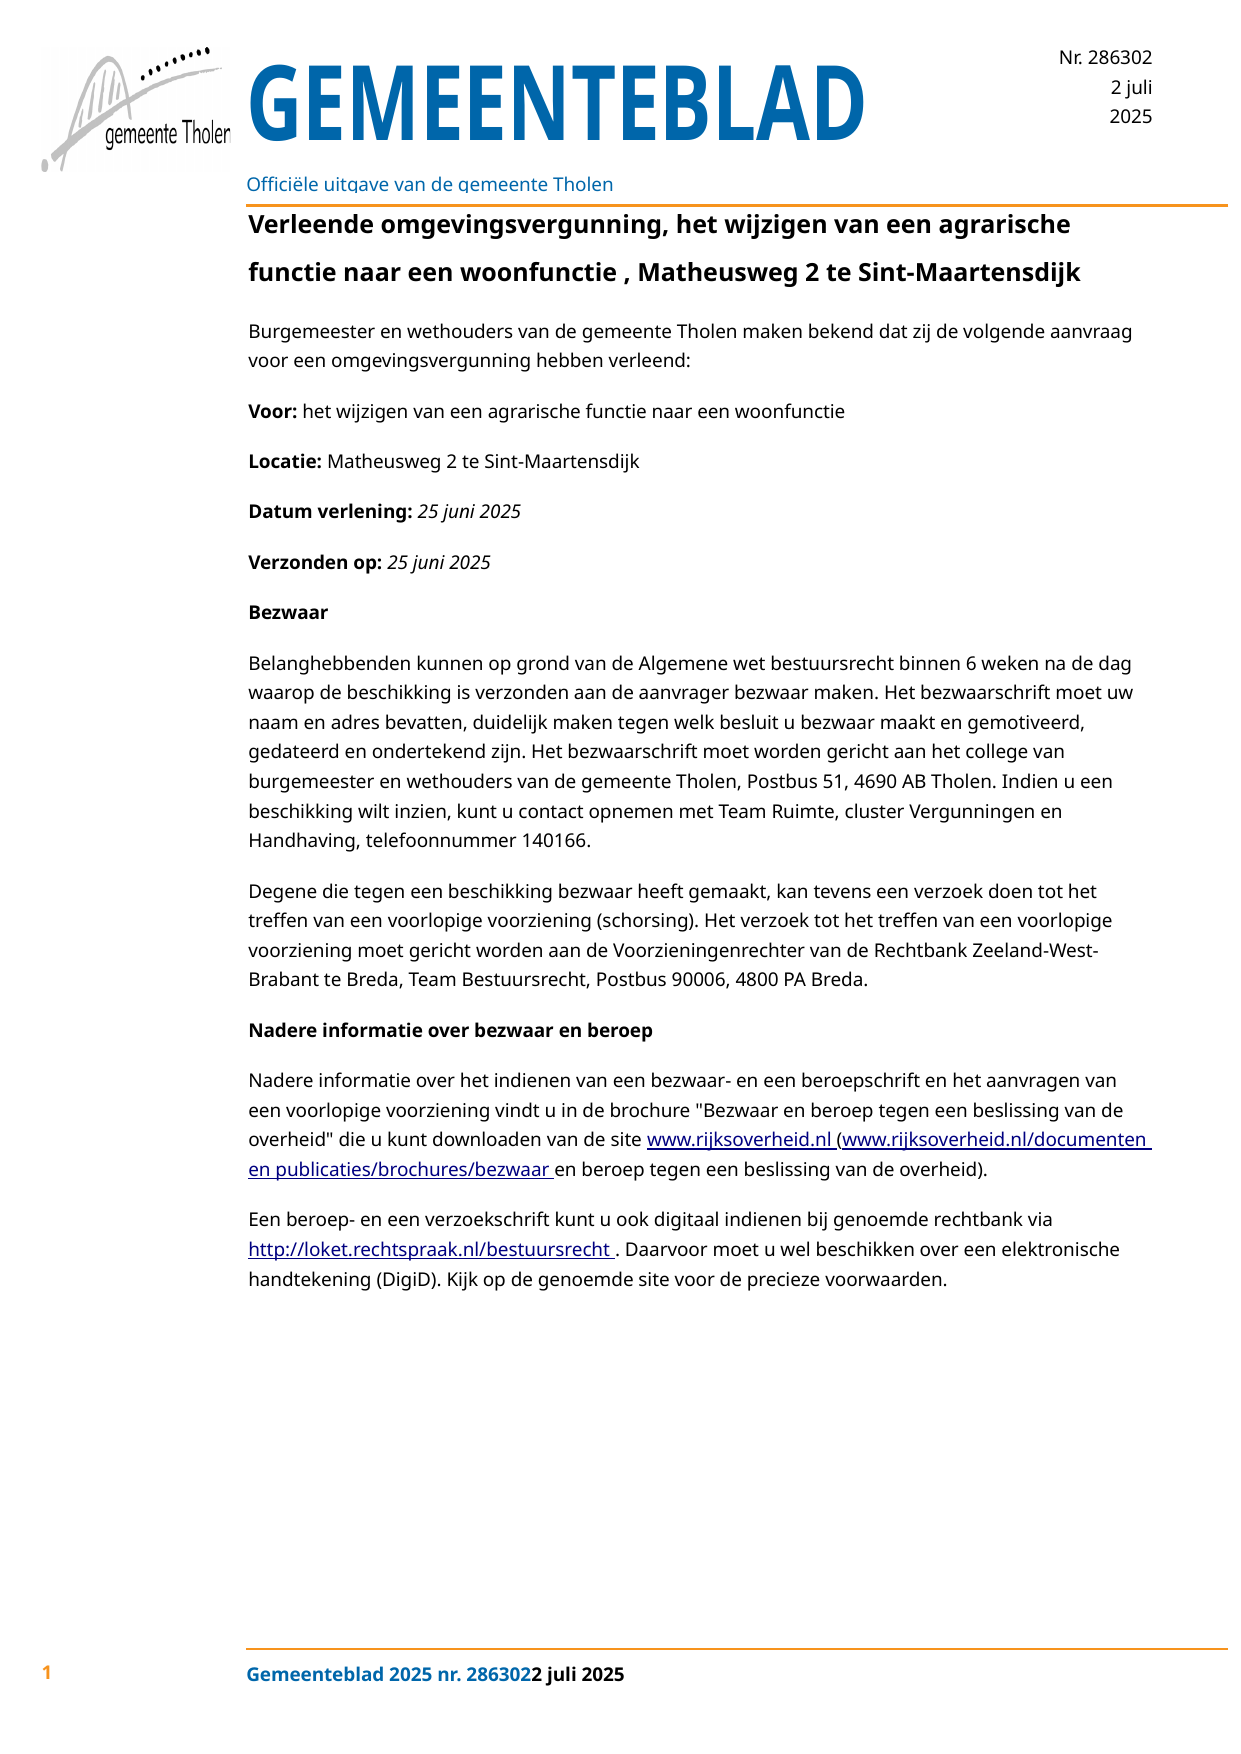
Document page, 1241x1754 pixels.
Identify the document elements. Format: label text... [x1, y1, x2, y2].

text Burgemeester en wethouders van de gemeente Tholen maken bekend dat zij de volgende aanvraag voor een omgevingsvergunning hebben verleend: [248, 318, 1152, 373]
text Nadere informatie over het indienen van een bezwaar- en een beroepschrift en het aanvragen van een voorlopige voorziening vindt u in de brochure "Bezwaar en beroep tegen een beslissing van de overheid" die u kunt downloaden van de site www.rijksoverheid.nl (www.rijksoverheid.nl/documenten en publicaties/brochures/bezwaar en beroep tegen een beslissing van de overheid). [248, 1067, 1152, 1182]
text Belanghebbenden kunnen op grond van de Algemene wet bestuursrecht binnen 6 weken na de dag waarop de beschikking is verzonden aan de aanvrager bezwaar maken. Het bezwaarschrift moet uw naam en adres bevatten, duidelijk maken tegen welk besluit u bezwaar maakt en gemotiveerd, gedateerd en ondertekend zijn. Het bezwaarschrift moet worden gericht aan het college van burgemeester en wethouders van de gemeente Tholen, Postbus 51, 4690 AB Tholen. Indien u een beschikking wilt inzien, kunt u contact opnemen met Team Ruimte, cluster Vergunningen en Handhaving, telefoonnummer 140166. [248, 650, 1152, 853]
text Datum verlening: 25 juni 2025 [248, 499, 1152, 524]
text Locatie: Matheusweg 2 te Sint-Maartensdijk [248, 448, 1152, 474]
text Nadere informatie over bezwaar en beroep [248, 1017, 1152, 1043]
text Voor: het wijzigen van een agrarische functie naar een woonfunctie [248, 398, 1152, 424]
text Verleende omgevingsvergunning, het wijzigen van een agrarische functie naar een woonfunctie , Matheusweg 2 te Sint-Maartensdijk [248, 207, 1152, 288]
text Verzonden op: 25 juni 2025 [248, 549, 1152, 575]
text Een beroep- en een verzoekschrift kunt u ook digitaal indienen bij genoemde rechtbank via http://loket.rechtspraak.nl/bestuursrecht . Daarvoor moet u wel beschikken over een elektronische handtekening (DigiD). Kijk op de genoemde site voor de precieze voorwaarden. [248, 1207, 1152, 1292]
text Bezwaar [248, 599, 1152, 625]
text Degene die tegen een beschikking bezwaar heeft gemaakt, kan tevens een verzoek doen tot het treffen van een voorlopige voorziening (schorsing). Het verzoek tot het treffen van een voorlopige voorziening moet gericht worden aan de Voorzieningenrechter van de Rechtbank Zeeland-West-Brabant te Breda, Team Bestuursrecht, Postbus 90006, 4800 PA Breda. [248, 878, 1152, 992]
picture [41, 47, 231, 172]
